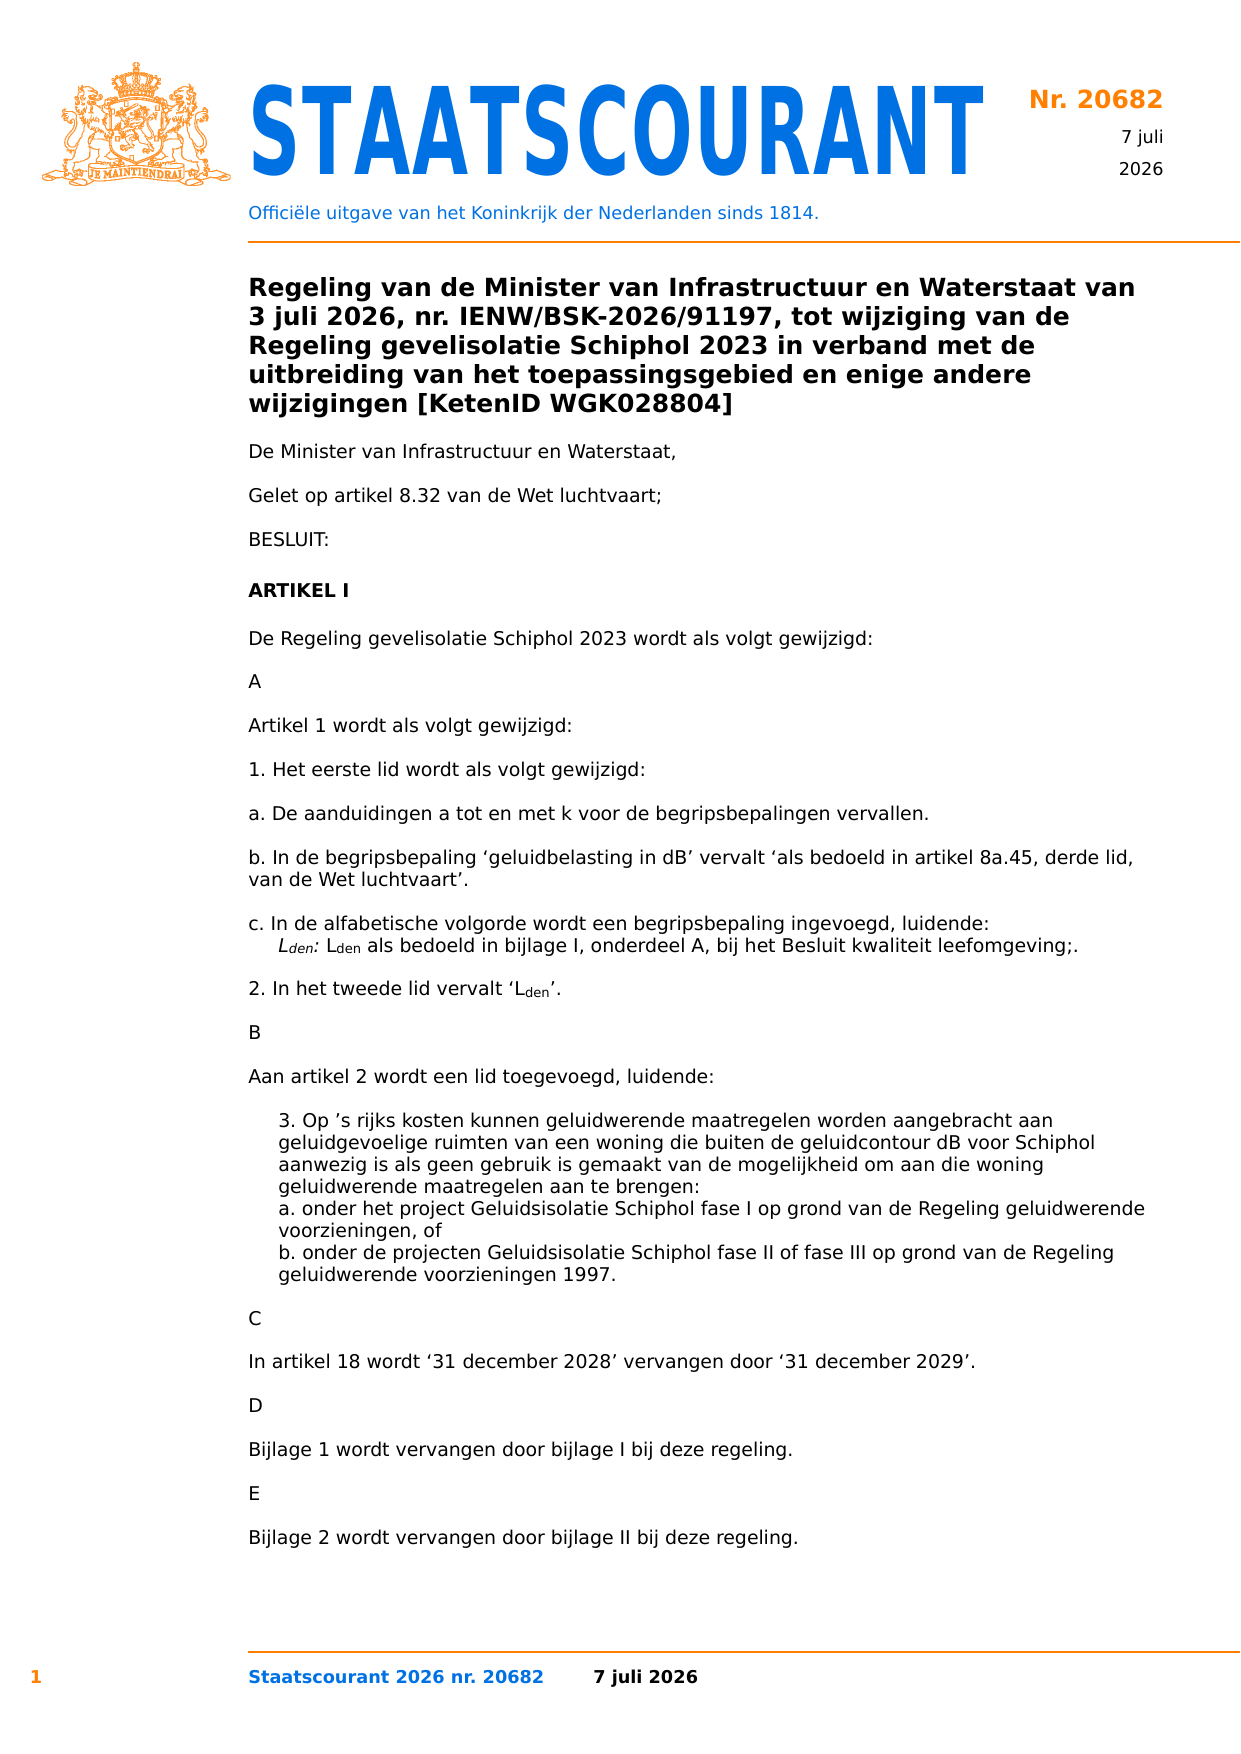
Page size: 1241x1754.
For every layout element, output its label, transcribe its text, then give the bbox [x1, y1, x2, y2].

table_cell 2026 [998, 153, 1240, 203]
picture [41, 62, 231, 186]
text 2. In het tweede lid vervalt ‘Lden’. [248, 978, 1163, 1000]
text Bijlage 1 wordt vervangen door bijlage I bij deze regeling. [248, 1439, 1163, 1461]
table_header [25, 62, 248, 241]
text D [248, 1395, 1163, 1417]
text Aan artikel 2 wordt een lid toegevoegd, luidende: [248, 1066, 1163, 1088]
text In artikel 18 wordt ‘31 december 2028’ vervangen door ‘31 december 2029’. [248, 1351, 1163, 1373]
text Bijlage 2 wordt vervangen door bijlage II bij deze regeling. [248, 1527, 1163, 1549]
text A [248, 671, 1163, 693]
text Artikel 1 wordt als volgt gewijzigd: [248, 715, 1163, 737]
text De Minister van Infrastructuur en Waterstaat, [248, 441, 1163, 463]
text B [248, 1022, 1163, 1044]
text E [248, 1483, 1163, 1505]
text 3. Op ’s rijks kosten kunnen geluidwerende maatregelen worden aangebracht aan geluidgevoelige ruimten van een woning die buiten de geluidcontour dB voor Schiphol aanwezig is als geen gebruik is gemaakt van de mogelijkheid om aan die woning geluidwerende maatregelen aan te brengen: [278, 1110, 1163, 1198]
text b. onder de projecten Geluidsisolatie Schiphol fase II of fase III op grond van de Regeling geluidwerende voorzieningen 1997. [278, 1242, 1163, 1286]
text BESLUIT: [248, 528, 1163, 550]
text Gelet op artikel 8.32 van de Wet luchtvaart; [248, 484, 1163, 507]
table_cell 7 juli [998, 121, 1240, 153]
table_cell Officiële uitgave van het Koninkrijk der Nederlanden sinds 1814. [248, 203, 1240, 241]
text Lden: Lden als bedoeld in bijlage I, onderdeel A, bij het Besluit kwaliteit leefomgeving;. [278, 934, 1163, 956]
text a. onder het project Geluidsisolatie Schiphol fase I op grond van de Regeling geluidwerende voorzieningen, of [278, 1198, 1163, 1242]
subtitle ARTIKEL I [248, 580, 1163, 602]
text C [248, 1308, 1163, 1329]
text c. In de alfabetische volgorde wordt een begripsbepaling ingevoegd, luidende: [248, 912, 1163, 934]
text 1. Het eerste lid wordt als volgt gewijzigd: [248, 759, 1163, 781]
text De Regeling gevelisolatie Schiphol 2023 wordt als volgt gewijzigd: [248, 627, 1163, 649]
text a. De aanduidingen a tot en met k voor de begripsbepalingen vervallen. [248, 803, 1163, 825]
subtitle Regeling van de Minister van Infrastructuur en Waterstaat van 3 juli 2026, nr. IENW/BSK-2026/91197, tot wijziging van de Regeling gevelisolatie Schiphol 2023 in verband met de uitbreiding van het toepassingsgebied en enige andere wijzigingen [KetenID WGK028804] [248, 273, 1163, 419]
table_header STAATSCOURANT [248, 62, 998, 203]
text b. In de begripsbepaling ‘geluidbelasting in dB’ vervalt ‘als bedoeld in artikel 8a.45, derde lid, van de Wet luchtvaart’. [248, 847, 1163, 891]
table_header Nr. 20682 [998, 62, 1240, 121]
